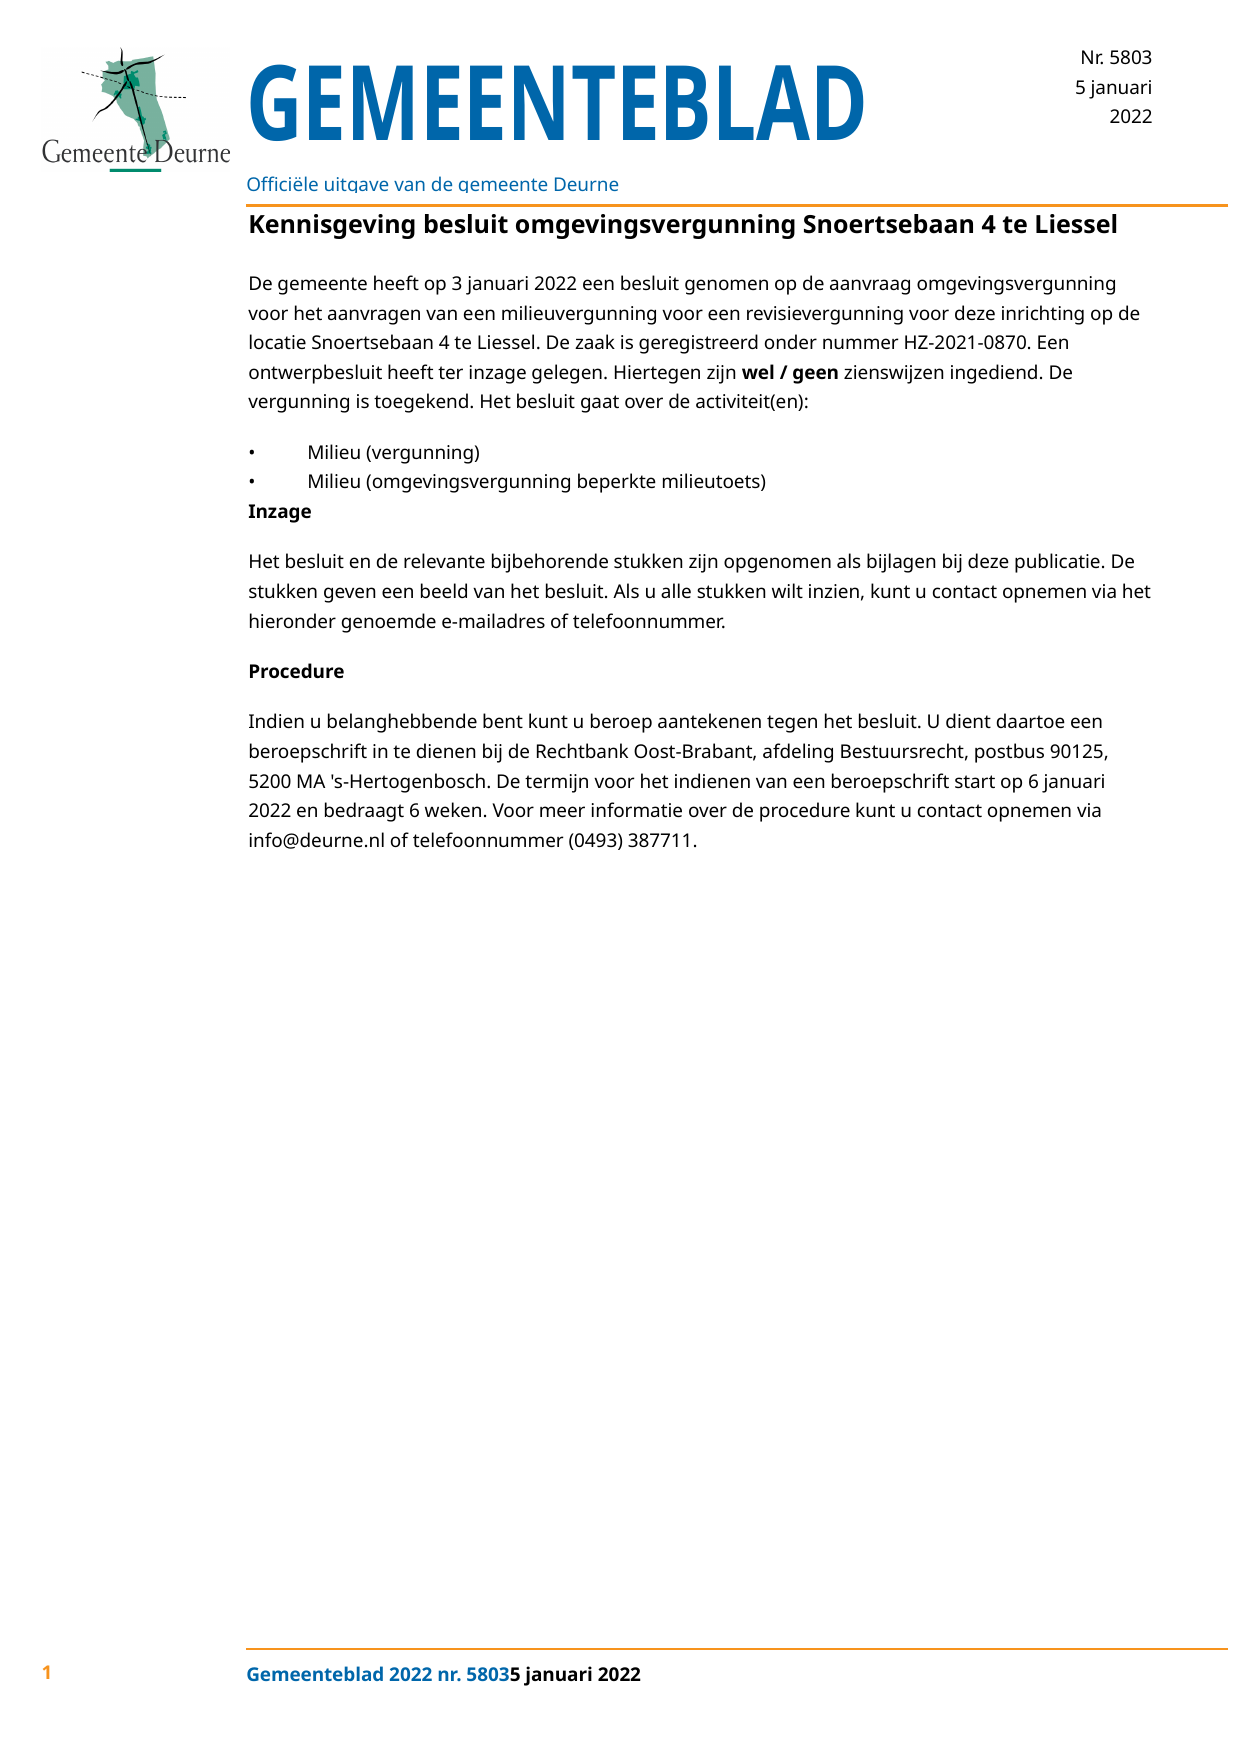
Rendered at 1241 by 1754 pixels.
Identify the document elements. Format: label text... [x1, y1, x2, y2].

text Het besluit en de relevante bijbehorende stukken zijn opgenomen als bijlagen bij deze publicatie. De stukken geven een beeld van het besluit. Als u alle stukken wilt inzien, kunt u contact opnemen via het hieronder genoemde e-mailadres of telefoonnummer. [248, 549, 1152, 633]
text De gemeente heeft op 3 januari 2022 een besluit genomen op de aanvraag omgevingsvergunning voor het aanvragen van een milieuvergunning voor een revisievergunning voor deze inrichting op de locatie Snoertsebaan 4 te Liessel. De zaak is geregistreerd onder nummer HZ-2021-0870. Een ontwerpbesluit heeft ter inzage gelegen. Hiertegen zijn wel / geen zienswijzen ingediend. De vergunning is toegekend. Het besluit gaat over de activiteit(en): [248, 270, 1152, 414]
list Milieu (vergunning) [248, 439, 1152, 465]
text Inzage [248, 498, 1152, 524]
text Procedure [248, 658, 1152, 684]
list Milieu (omgevingsvergunning beperkte milieutoets) [248, 469, 1152, 494]
text Kennisgeving besluit omgevingsvergunning Snoertsebaan 4 te Liessel [248, 207, 1152, 241]
picture [41, 47, 231, 172]
text Indien u belanghebbende bent kunt u beroep aantekenen tegen het besluit. U dient daartoe een beroepschrift in te dienen bij de Rechtbank Oost-Brabant, afdeling Bestuursrecht, postbus 90125, 5200 MA 's-Hertogenbosch. De termijn voor het indienen van een beroepschrift start op 6 januari 2022 en bedraagt 6 weken. Voor meer informatie over de procedure kunt u contact opnemen via info@deurne.nl of telefoonnummer (0493) 387711. [248, 709, 1152, 853]
